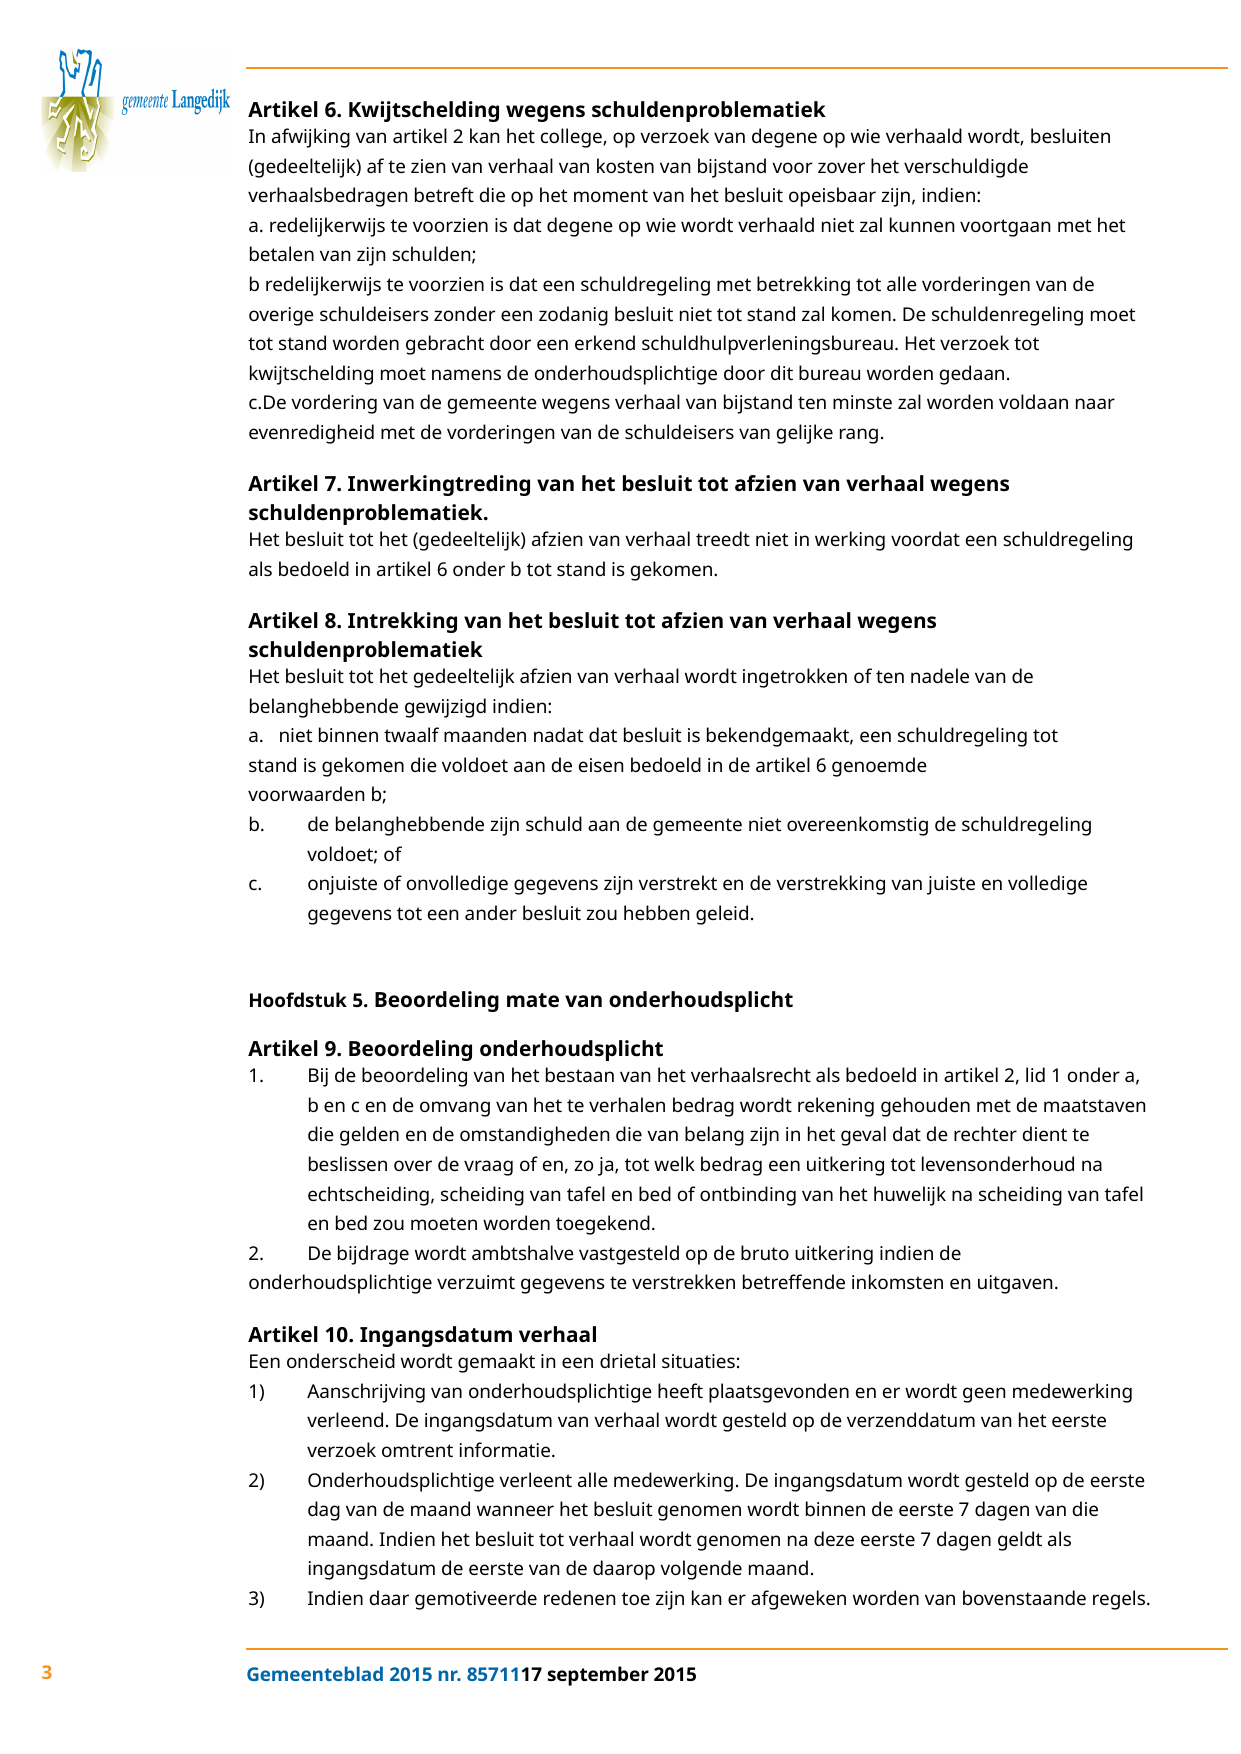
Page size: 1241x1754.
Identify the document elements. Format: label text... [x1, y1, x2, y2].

list de belanghebbende zijn schuld aan de gemeente niet overeenkomstig de schuldregeling [248, 811, 1152, 837]
list Indien daar gemotiveerde redenen toe zijn kan er afgeweken worden van bovenstaande regels. [248, 1585, 1152, 1611]
text Artikel 10. Ingangsdatum verhaal [248, 1320, 1152, 1348]
picture [41, 47, 231, 172]
text Artikel 8. Intrekking van het besluit tot afzien van verhaal wegens schuldenproblematiek [248, 606, 1152, 663]
text Het besluit tot het gedeeltelijk afzien van verhaal wordt ingetrokken of ten nadele van de belanghebbende gewijzigd indien: [248, 663, 1152, 718]
text a. niet binnen twaalf maanden nadat dat besluit is bekendgemaakt, een schuldregeling tot [248, 722, 1152, 748]
list onjuiste of onvolledige gegevens zijn verstrekt en de verstrekking van juiste en volledige [248, 870, 1152, 896]
text Hoofdstuk 5. Beoordeling mate van onderhoudsplicht [248, 985, 1152, 1013]
text Artikel 9. Beoordeling onderhoudsplicht [248, 1034, 1152, 1062]
list voldoet; of [248, 841, 1152, 866]
text Artikel 7. Inwerkingtreding van het besluit tot afzien van verhaal wegens schuldenproblematiek. [248, 469, 1152, 526]
text onderhoudsplichtige verzuimt gegevens te verstrekken betreffende inkomsten en uitgaven. [248, 1269, 1152, 1295]
text In afwijking van artikel 2 kan het college, op verzoek van degene op wie verhaald wordt, besluiten (gedeeltelijk) af te zien van verhaal van kosten van bijstand voor zover het verschuldigde verhaalsbedragen betreft die op het moment van het besluit opeisbaar zijn, indien: [248, 123, 1152, 208]
list Aanschrijving van onderhoudsplichtige heeft plaatsgevonden en er wordt geen medewerking verleend. De ingangsdatum van verhaal wordt gesteld op de verzenddatum van het eerste verzoek omtrent informatie. [248, 1378, 1152, 1463]
list De bijdrage wordt ambtshalve vastgesteld op de bruto uitkering indien de [248, 1240, 1152, 1266]
text Het besluit tot het (gedeeltelijk) afzien van verhaal treedt niet in werking voordat een schuldregeling als bedoeld in artikel 6 onder b tot stand is gekomen. [248, 526, 1152, 582]
list Onderhoudsplichtige verleent alle medewerking. De ingangsdatum wordt gesteld op de eerste dag van de maand wanneer het besluit genomen wordt binnen de eerste 7 dagen van die maand. Indien het besluit tot verhaal wordt genomen na deze eerste 7 dagen geldt als ingangsdatum de eerste van de daarop volgende maand. [248, 1467, 1152, 1581]
text Een onderscheid wordt gemaakt in een drietal situaties: [248, 1348, 1152, 1374]
text c.De vordering van de gemeente wegens verhaal van bijstand ten minste zal worden voldaan naar evenredigheid met de vorderingen van de schuldeisers van gelijke rang. [248, 389, 1152, 445]
list Bij de beoordeling van het bestaan van het verhaalsrecht als bedoeld in artikel 2, lid 1 onder a, b en c en de omvang van het te verhalen bedrag wordt rekening gehouden met de maatstaven die gelden en de omstandigheden die van belang zijn in het geval dat de rechter dient te beslissen over de vraag of en, zo ja, tot welk bedrag een uitkering tot levensonderhoud na echtscheiding, scheiding van tafel en bed of ontbinding van het huwelijk na scheiding van tafel en bed zou moeten worden toegekend. [248, 1062, 1152, 1236]
text Artikel 6. Kwijtschelding wegens schuldenproblematiek [248, 95, 1152, 123]
text stand is gekomen die voldoet aan de eisen bedoeld in de artikel 6 genoemde [248, 752, 1152, 778]
list gegevens tot een ander besluit zou hebben geleid. [248, 900, 1152, 926]
text a. redelijkerwijs te voorzien is dat degene op wie wordt verhaald niet zal kunnen voortgaan met het betalen van zijn schulden; [248, 212, 1152, 267]
text voorwaarden b; [248, 782, 1152, 807]
text b redelijkerwijs te voorzien is dat een schuldregeling met betrekking tot alle vorderingen van de overige schuldeisers zonder een zodanig besluit niet tot stand zal komen. De schuldenregeling moet tot stand worden gebracht door een erkend schuldhulpverleningsbureau. Het verzoek tot kwijtschelding moet namens de onderhoudsplichtige door dit bureau worden gedaan. [248, 271, 1152, 386]
